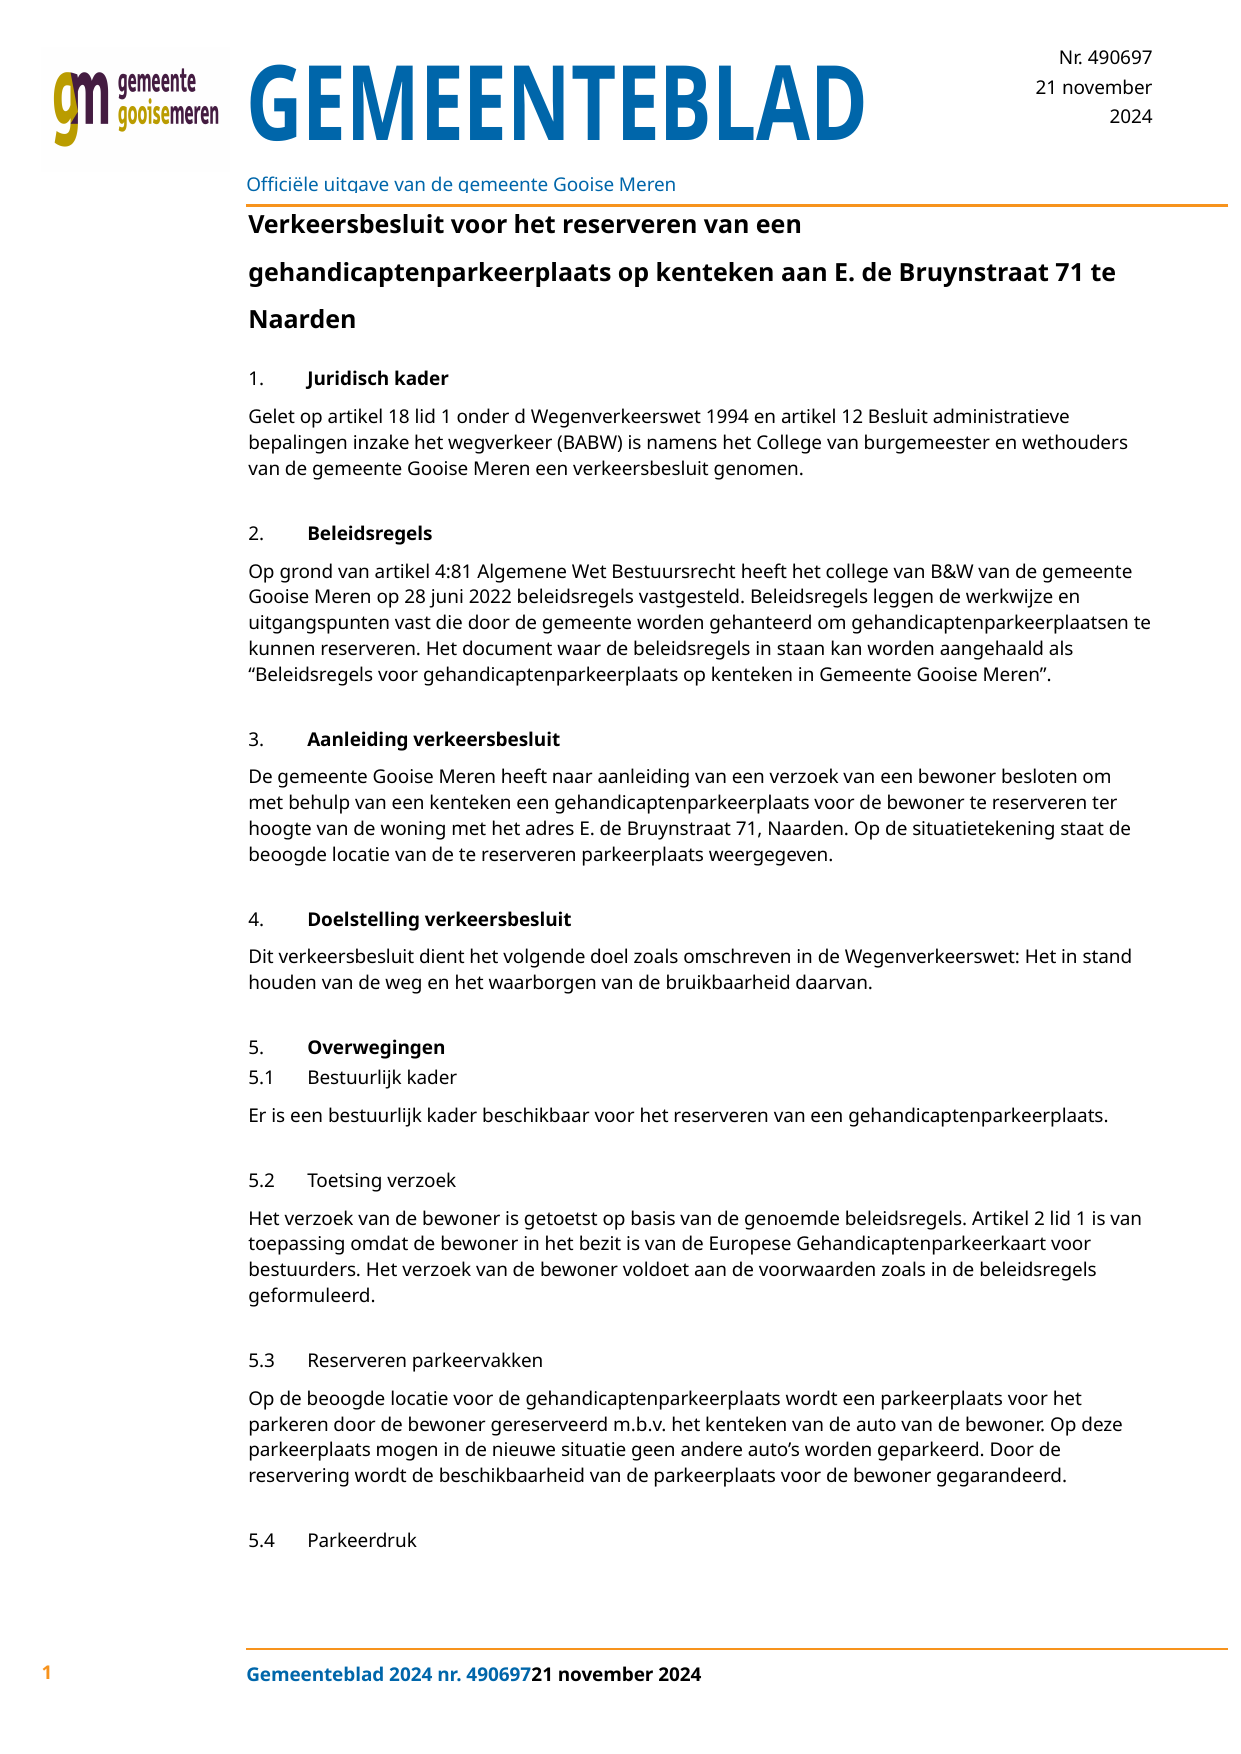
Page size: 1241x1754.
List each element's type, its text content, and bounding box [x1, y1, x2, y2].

list Aanleiding verkeersbesluit [248, 726, 1152, 751]
text Dit verkeersbesluit dient het volgende doel zoals omschreven in de Wegenverkeerswet: Het in stand houden van de weg en het waarborgen van de bruikbaarheid daarvan. [248, 944, 1152, 995]
text Op de beoogde locatie voor de gehandicaptenparkeerplaats wordt een parkeerplaats voor het parkeren door de bewoner gereserveerd m.b.v. het kenteken van de auto van de bewoner. Op deze parkeerplaats mogen in de nieuwe situatie geen andere auto’s worden geparkeerd. Door de reservering wordt de beschikbaarheid van de parkeerplaats voor de bewoner gegarandeerd. [248, 1385, 1152, 1488]
list Toetsing verzoek [248, 1167, 1152, 1193]
list Beleidsregels [248, 520, 1152, 546]
text Verkeersbesluit voor het reserveren van een gehandicaptenparkeerplaats op kenteken aan E. de Bruynstraat 71 te Naarden [248, 207, 1152, 336]
picture [41, 47, 231, 172]
text Er is een bestuurlijk kader beschikbaar voor het reserveren van een gehandicaptenparkeerplaats. [248, 1102, 1152, 1128]
list Reserveren parkeervakken [248, 1347, 1152, 1373]
text Gelet op artikel 18 lid 1 onder d Wegenverkeerswet 1994 en artikel 12 Besluit administratieve bepalingen inzake het wegverkeer (BABW) is namens het College van burgemeester en wethouders van de gemeente Gooise Meren een verkeersbesluit genomen. [248, 403, 1152, 481]
list Juridisch kader [248, 366, 1152, 391]
list Doelstelling verkeersbesluit [248, 906, 1152, 932]
text Op grond van artikel 4:81 Algemene Wet Bestuursrecht heeft het college van B&W van de gemeente Gooise Meren op 28 juni 2022 beleidsregels vastgesteld. Beleidsregels leggen de werkwijze en uitgangspunten vast die door de gemeente worden gehanteerd om gehandicaptenparkeerplaatsen te kunnen reserveren. Het document waar de beleidsregels in staan kan worden aangehaald als “Beleidsregels voor gehandicaptenparkeerplaats op kenteken in Gemeente Gooise Meren”. [248, 558, 1152, 686]
text De gemeente Gooise Meren heeft naar aanleiding van een verzoek van een bewoner besloten om met behulp van een kenteken een gehandicaptenparkeerplaats voor de bewoner te reserveren ter hoogte van de woning met het adres E. de Bruynstraat 71, Naarden. Op de situatietekening staat de beoogde locatie van de te reserveren parkeerplaats weergegeven. [248, 764, 1152, 867]
text Het verzoek van de bewoner is getoetst op basis van de genoemde beleidsregels. Artikel 2 lid 1 is van toepassing omdat de bewoner in het bezit is van de Europese Gehandicaptenparkeerkaart voor bestuurders. Het verzoek van de bewoner voldoet aan de voorwaarden zoals in de beleidsregels geformuleerd. [248, 1205, 1152, 1308]
list Parkeerdruk [248, 1527, 1152, 1553]
list Overwegingen [248, 1034, 1152, 1060]
list Bestuurlijk kader [248, 1064, 1152, 1090]
